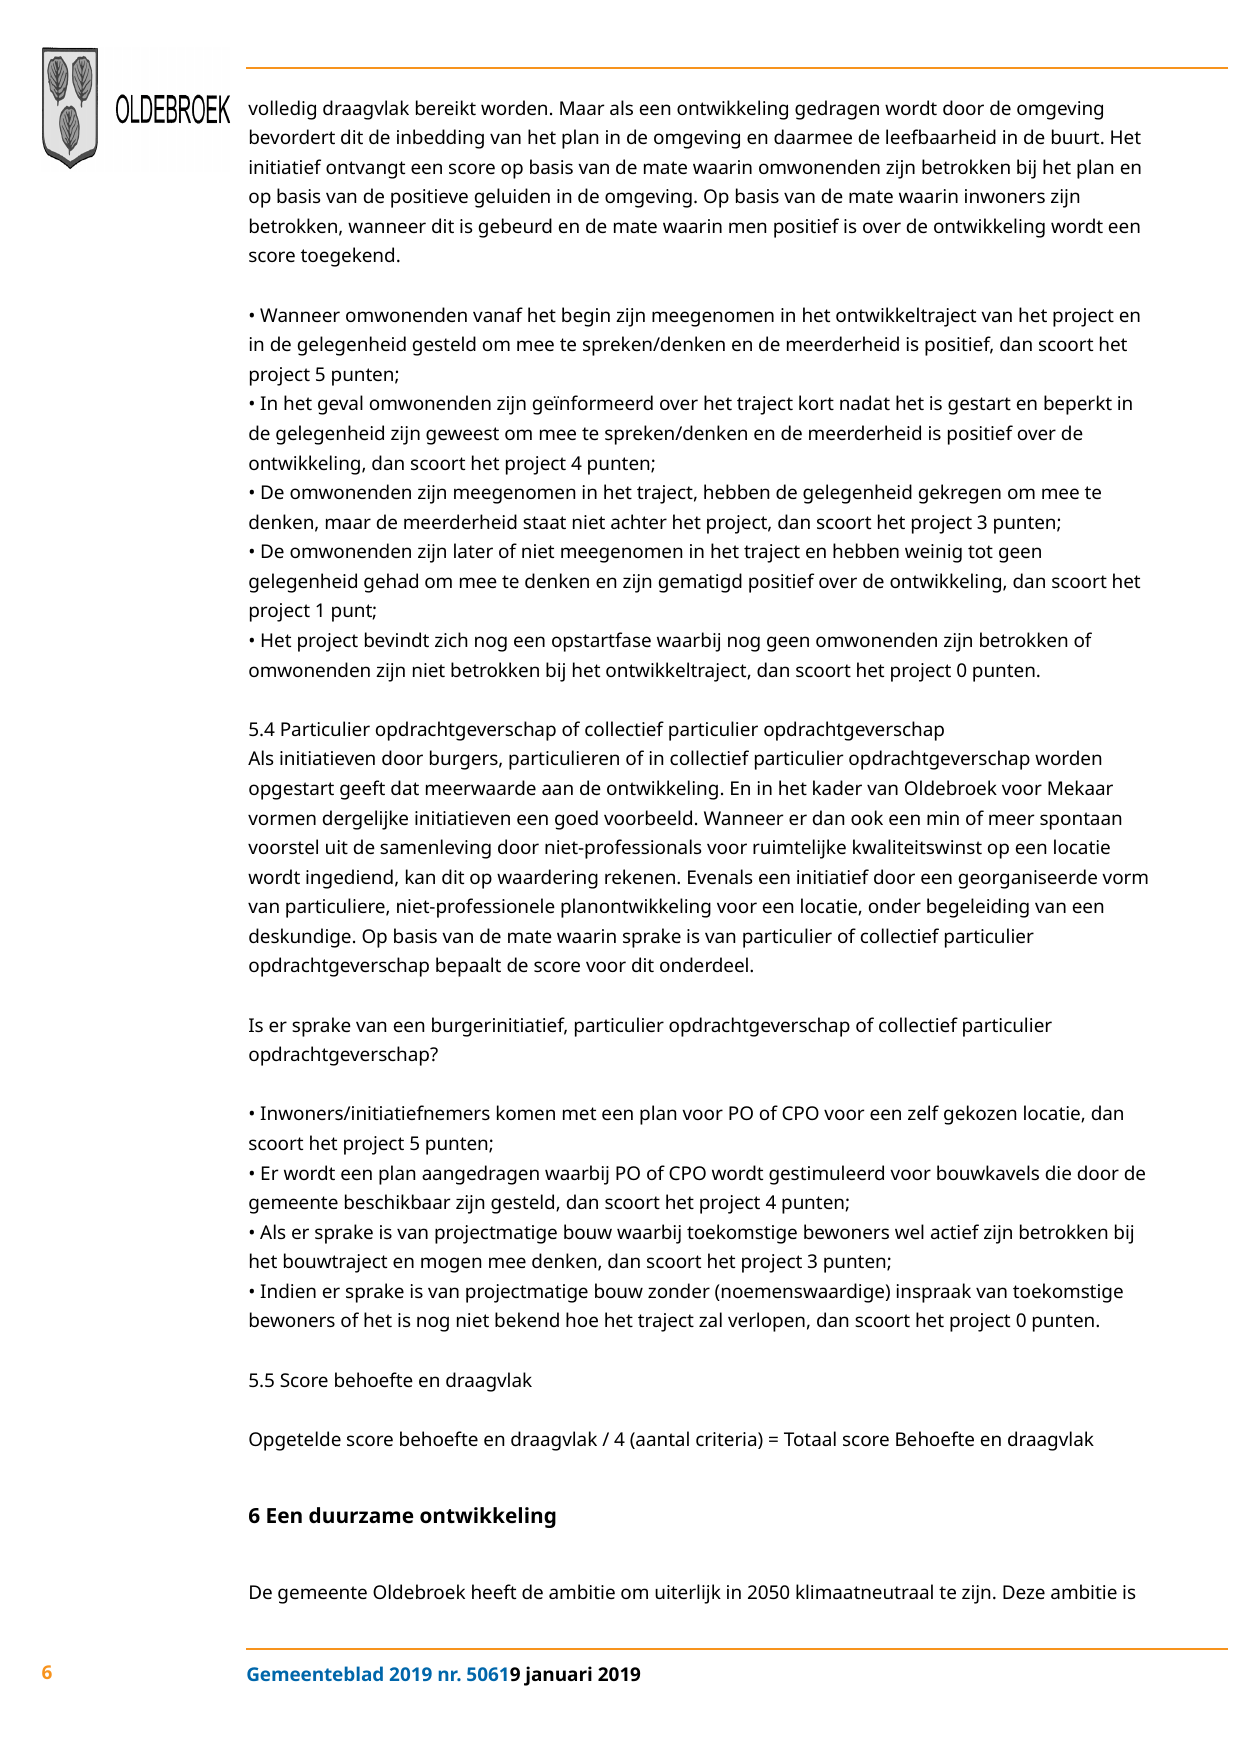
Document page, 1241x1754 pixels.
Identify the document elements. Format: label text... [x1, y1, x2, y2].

text • De omwonenden zijn meegenomen in het traject, hebben de gelegenheid gekregen om mee te denken, maar de meerderheid staat niet achter het project, dan scoort het project 3 punten; [248, 479, 1152, 535]
text • Het project bevindt zich nog een opstartfase waarbij nog geen omwonenden zijn betrokken of omwonenden zijn niet betrokken bij het ontwikkeltraject, dan scoort het project 0 punten. [248, 627, 1152, 683]
text • De omwonenden zijn later of niet meegenomen in het traject en hebben weinig tot geen gelegenheid gehad om mee te denken en zijn gematigd positief over de ontwikkeling, dan scoort het project 1 punt; [248, 538, 1152, 623]
text • Inwoners/initiatiefnemers komen met een plan voor PO of CPO voor een zelf gekozen locatie, dan scoort het project 5 punten; [248, 1101, 1152, 1156]
text 5.5 Score behoefte en draagvlak [248, 1367, 1152, 1393]
text • Indien er sprake is van projectmatige bouw zonder (noemenswaardige) inspraak van toekomstige bewoners of het is nog niet bekend hoe het traject zal verlopen, dan scoort het project 0 punten. [248, 1278, 1152, 1333]
text Is er sprake van een burgerinitiatief, particulier opdrachtgeverschap of collectief particulier opdrachtgeverschap? [248, 1012, 1152, 1067]
text 5.4 Particulier opdrachtgeverschap of collectief particulier opdrachtgeverschap [248, 716, 1152, 742]
text volledig draagvlak bereikt worden. Maar als een ontwikkeling gedragen wordt door de omgeving bevordert dit de inbedding van het plan in de omgeving en daarmee de leefbaarheid in de buurt. Het initiatief ontvangt een score op basis van de mate waarin omwonenden zijn betrokken bij het plan en op basis van de positieve geluiden in de omgeving. Op basis van de mate waarin inwoners zijn betrokken, wanneer dit is gebeurd en de mate waarin men positief is over de ontwikkeling wordt een score toegekend. [248, 95, 1152, 268]
text • Wanneer omwonenden vanaf het begin zijn meegenomen in het ontwikkeltraject van het project en in de gelegenheid gesteld om mee te spreken/denken en de meerderheid is positief, dan scoort het project 5 punten; [248, 302, 1152, 387]
text Als initiatieven door burgers, particulieren of in collectief particulier opdrachtgeverschap worden opgestart geeft dat meerwaarde aan de ontwikkeling. En in het kader van Oldebroek voor Mekaar vormen dergelijke initiatieven een goed voorbeeld. Wanneer er dan ook een min of meer spontaan voorstel uit de samenleving door niet-professionals voor ruimtelijke kwaliteitswinst op een locatie wordt ingediend, kan dit op waardering rekenen. Evenals een initiatief door een georganiseerde vorm van particuliere, niet-professionele planontwikkeling voor een locatie, onder begeleiding van een deskundige. Op basis van de mate waarin sprake is van particulier of collectief particulier opdrachtgeverschap bepaalt de score voor dit onderdeel. [248, 746, 1152, 978]
text Opgetelde score behoefte en draagvlak / 4 (aantal criteria) = Totaal score Behoefte en draagvlak [248, 1426, 1152, 1452]
text De gemeente Oldebroek heeft de ambitie om uiterlijk in 2050 klimaatneutraal te zijn. Deze ambitie is [248, 1579, 1152, 1605]
text • In het geval omwonenden zijn geïnformeerd over het traject kort nadat het is gestart en beperkt in de gelegenheid zijn geweest om mee te spreken/denken en de meerderheid is positief over de ontwikkeling, dan scoort het project 4 punten; [248, 391, 1152, 476]
picture [41, 47, 231, 172]
text • Als er sprake is van projectmatige bouw waarbij toekomstige bewoners wel actief zijn betrokken bij het bouwtraject en mogen mee denken, dan scoort het project 3 punten; [248, 1219, 1152, 1274]
text • Er wordt een plan aangedragen waarbij PO of CPO wordt gestimuleerd voor bouwkavels die door de gemeente beschikbaar zijn gesteld, dan scoort het project 4 punten; [248, 1160, 1152, 1215]
text 6 Een duurzame ontwikkeling [248, 1501, 1152, 1530]
